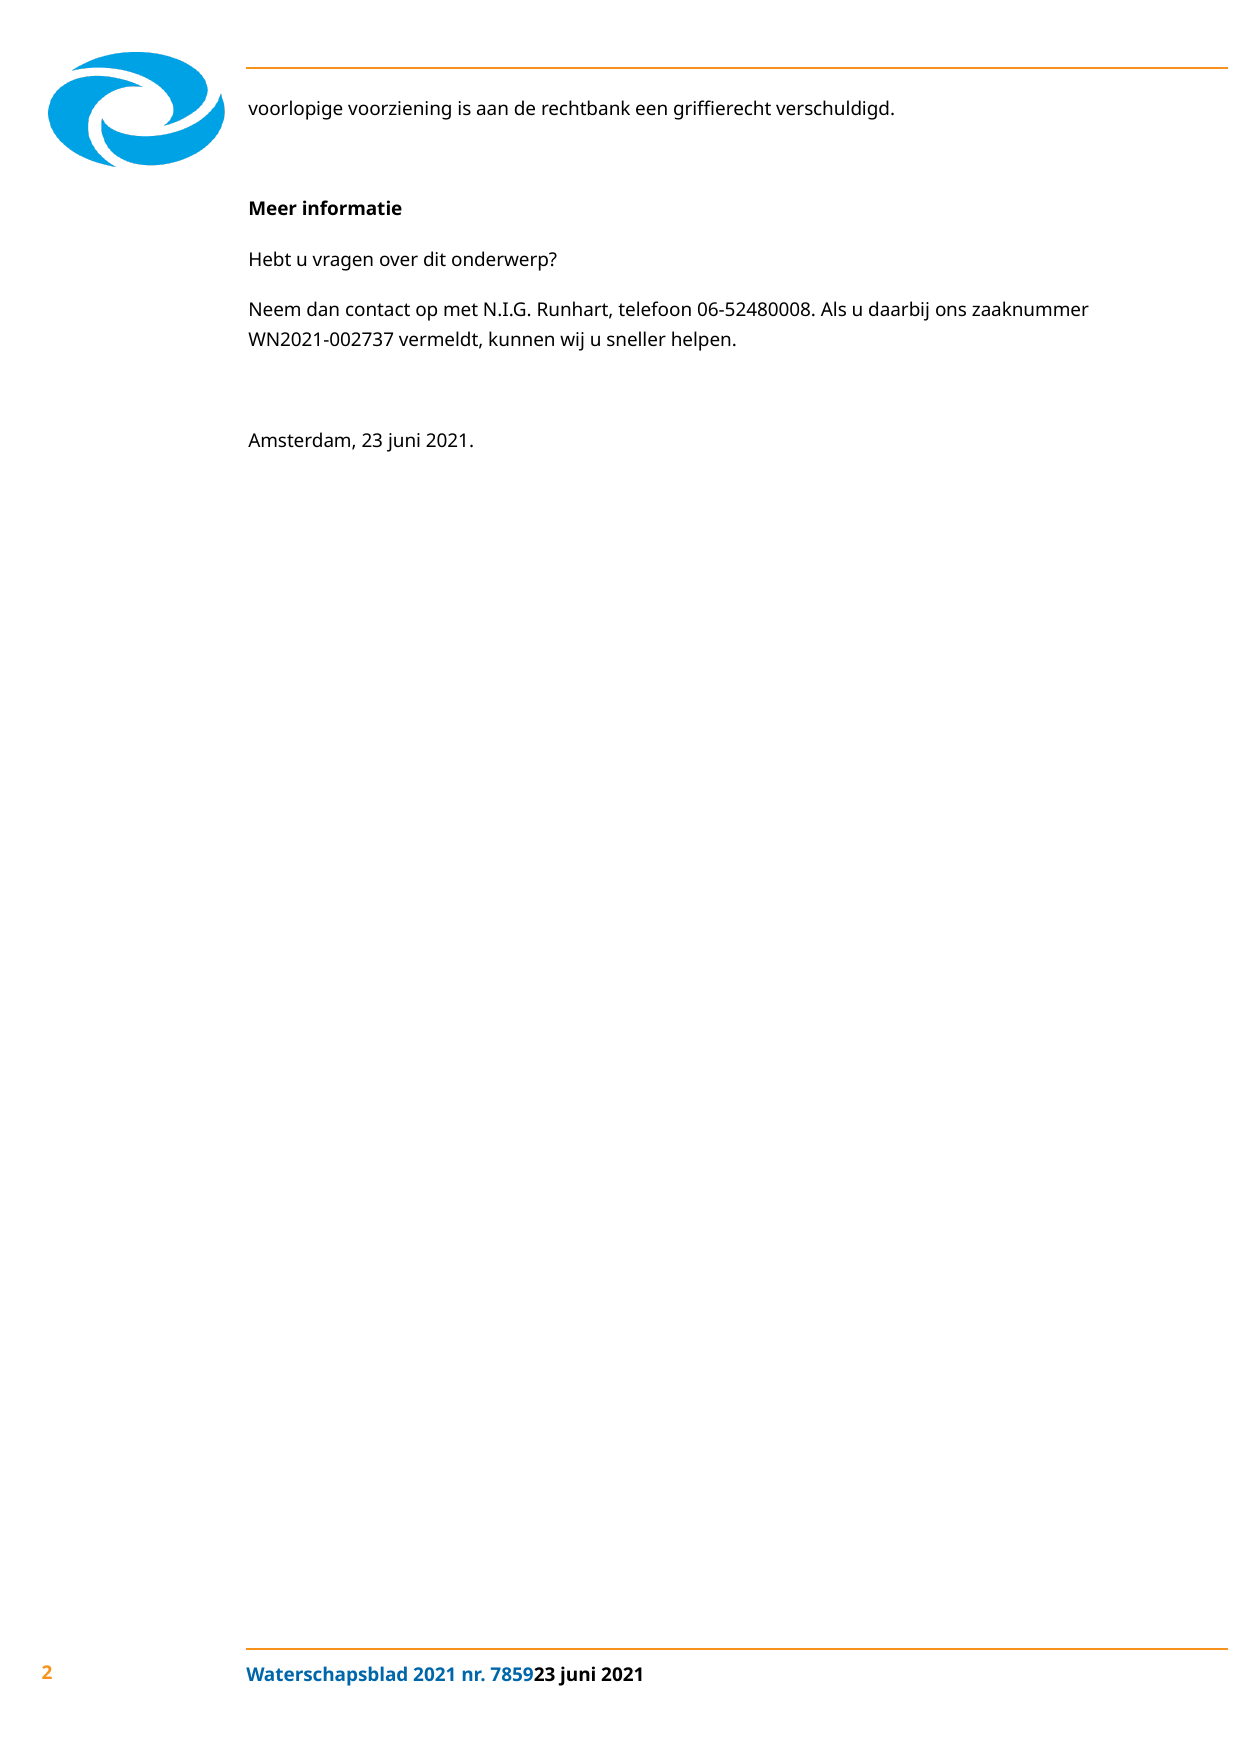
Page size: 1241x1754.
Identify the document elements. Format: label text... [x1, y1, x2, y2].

text Amsterdam, 23 juni 2021. [248, 427, 1152, 453]
text voorlopige voorziening is aan de rechtbank een griffierecht verschuldigd. [248, 95, 1152, 121]
picture [41, 47, 231, 172]
text Hebt u vragen over dit onderwerp? [248, 246, 1152, 272]
text Neem dan contact op met N.I.G. Runhart, telefoon 06-52480008. Als u daarbij ons zaaknummer WN2021-002737 vermeldt, kunnen wij u sneller helpen. [248, 296, 1152, 352]
text Meer informatie [248, 196, 1152, 221]
